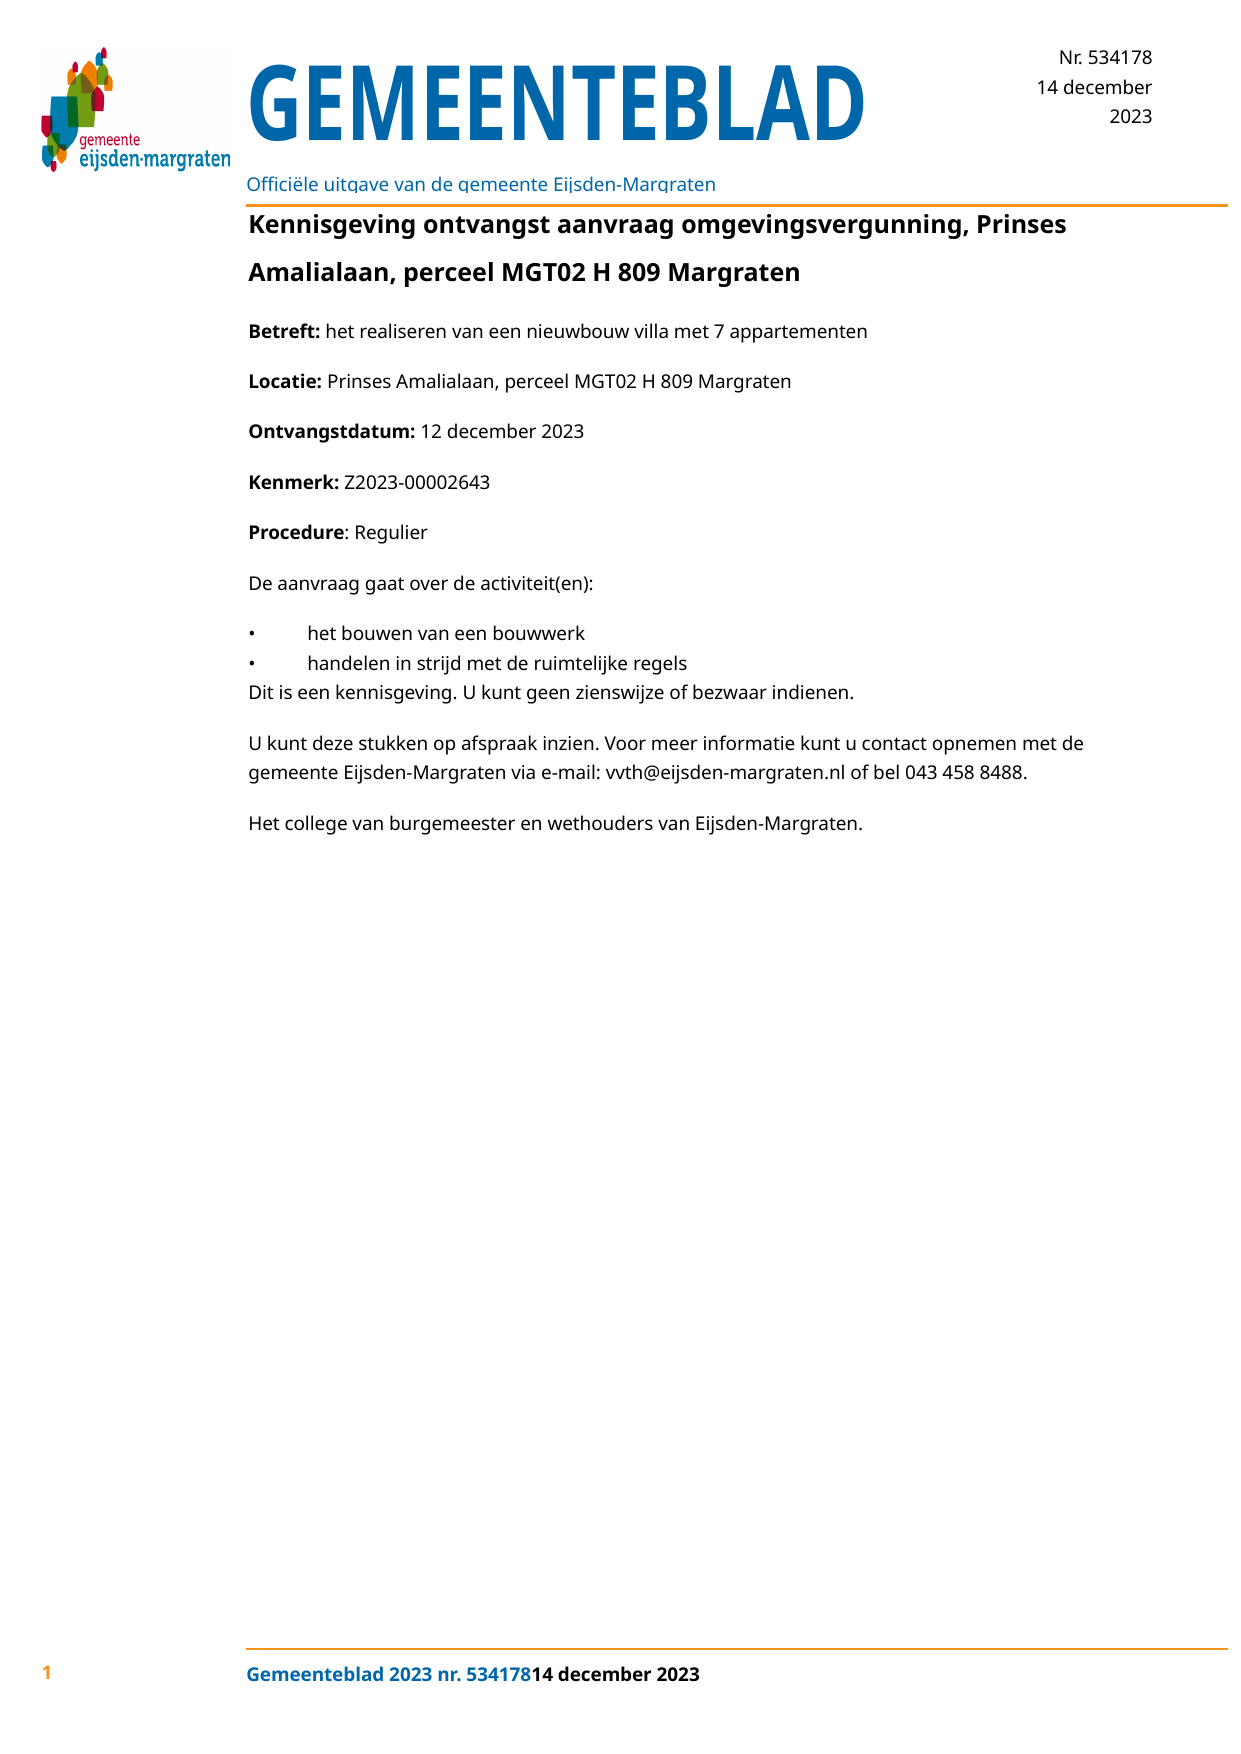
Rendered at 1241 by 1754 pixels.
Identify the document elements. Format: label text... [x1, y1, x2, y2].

text Locatie: Prinses Amalialaan, perceel MGT02 H 809 Margraten [248, 368, 1152, 394]
text Kenmerk: Z2023-00002643 [248, 469, 1152, 495]
text Ontvangstdatum: 12 december 2023 [248, 419, 1152, 444]
list het bouwen van een bouwwerk [248, 620, 1152, 646]
text Procedure: Regulier [248, 519, 1152, 545]
text Dit is een kennisgeving. U kunt geen zienswijze of bezwaar indienen. [248, 679, 1152, 705]
text Het college van burgemeester en wethouders van Eijsden-Margraten. [248, 810, 1152, 836]
text U kunt deze stukken op afspraak inzien. Voor meer informatie kunt u contact opnemen met de gemeente Eijsden-Margraten via e-mail: vvth@eijsden-margraten.nl of bel 043 458 8488. [248, 730, 1152, 785]
list handelen in strijd met de ruimtelijke regels [248, 650, 1152, 676]
text De aanvraag gaat over de activiteit(en): [248, 570, 1152, 596]
picture [41, 47, 231, 172]
text Betreft: het realiseren van een nieuwbouw villa met 7 appartementen [248, 318, 1152, 344]
text Kennisgeving ontvangst aanvraag omgevingsvergunning, Prinses Amalialaan, perceel MGT02 H 809 Margraten [248, 207, 1152, 288]
